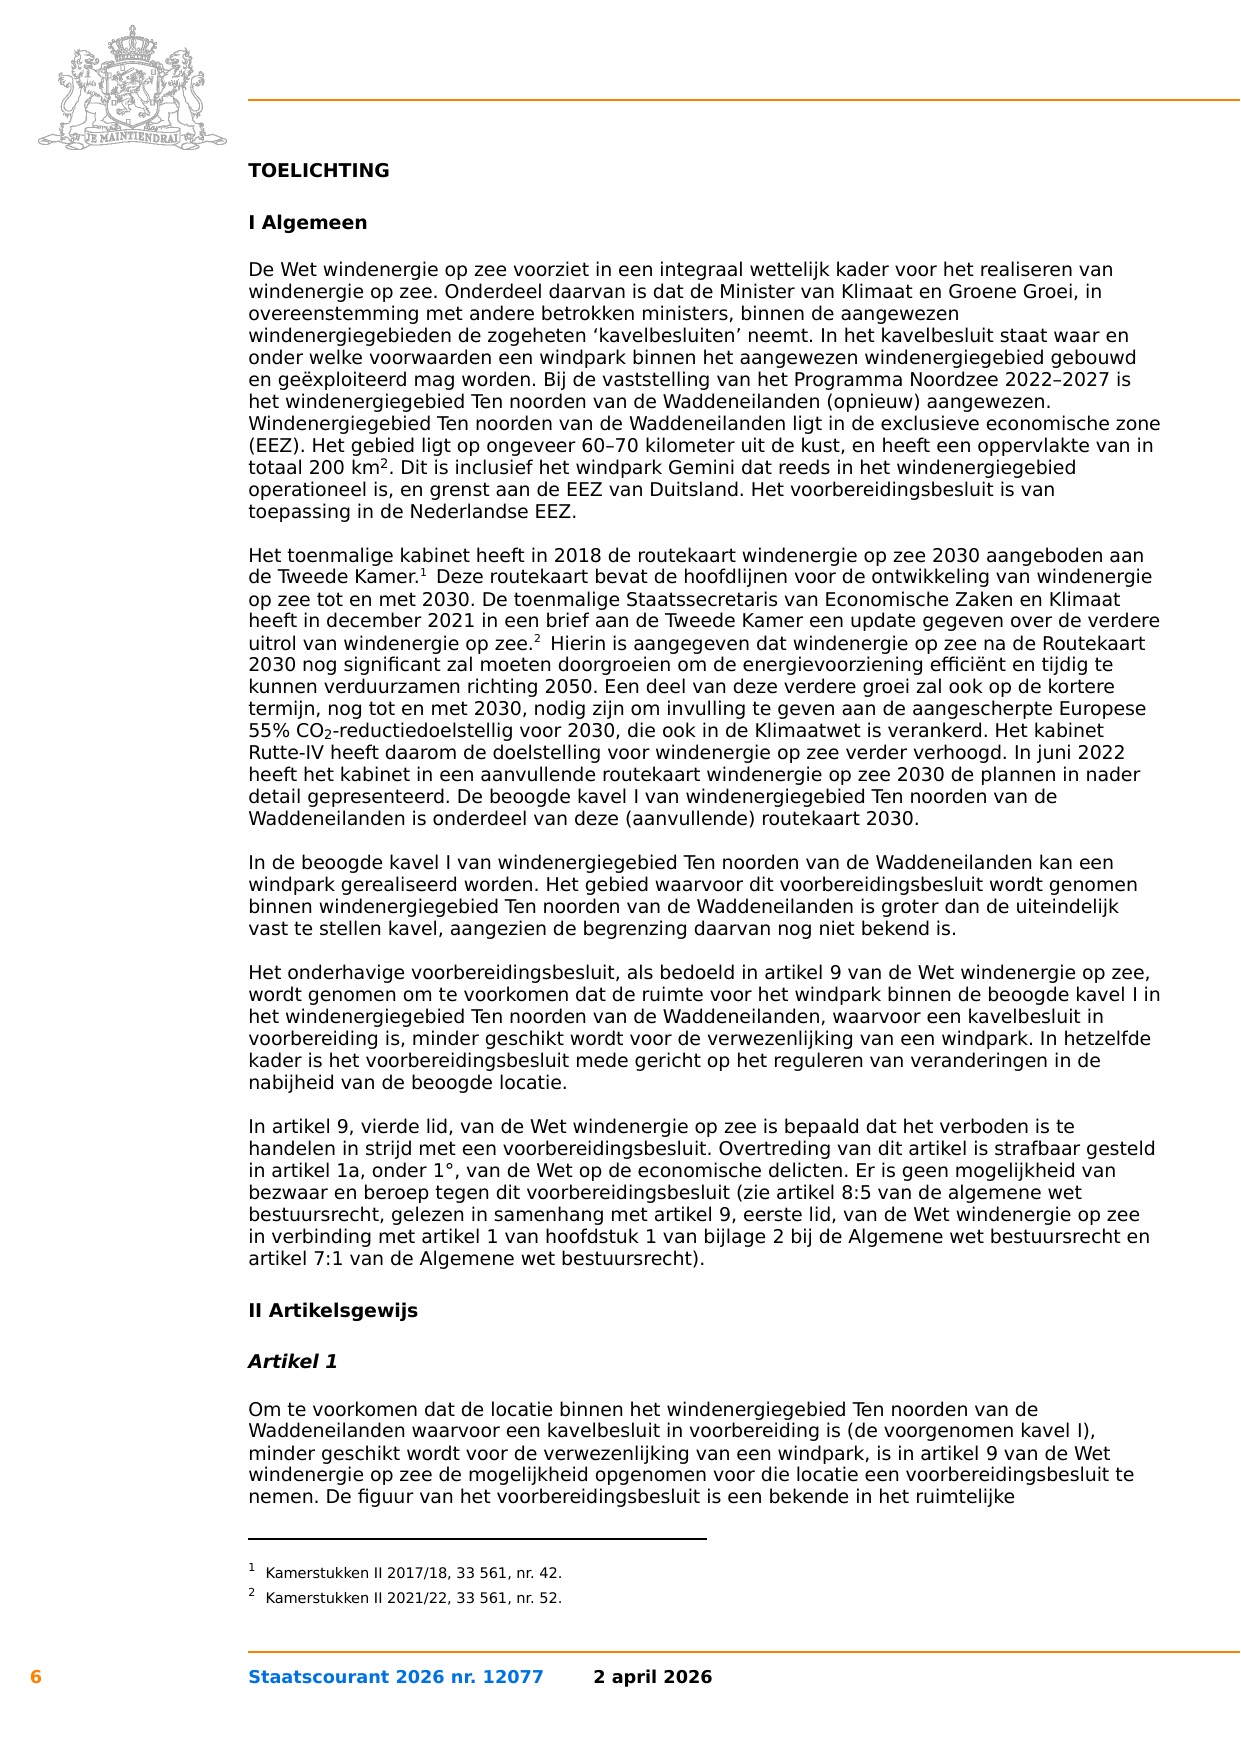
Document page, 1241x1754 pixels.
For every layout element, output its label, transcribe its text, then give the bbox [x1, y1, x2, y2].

text Kamerstukken II 2021/22, 33 561, nr. 52. [248, 1586, 1163, 1608]
text Kamerstukken II 2017/18, 33 561, nr. 42. [248, 1561, 1163, 1583]
text Het toenmalige kabinet heeft in 2018 de routekaart windenergie op zee 2030 aangeboden aan de Tweede Kamer. Deze routekaart bevat de hoofdlijnen voor de ontwikkeling van windenergie op zee tot en met 2030. De toenmalige Staatssecretaris van Economische Zaken en Klimaat heeft in december 2021 in een brief aan de Tweede Kamer een update gegeven over de verdere uitrol van windenergie op zee. Hierin is aangegeven dat windenergie op zee na de Routekaart 2030 nog significant zal moeten doorgroeien om de energievoorziening efficiënt en tijdig te kunnen verduurzamen richting 2050. Een deel van deze verdere groei zal ook op de kortere termijn, nog tot en met 2030, nodig zijn om invulling te geven aan de aangescherpte Europese 55% CO2-reductiedoelstellig voor 2030, die ook in de Klimaatwet is verankerd. Het kabinet Rutte-IV heeft daarom de doelstelling voor windenergie op zee verder verhoogd. In juni 2022 heeft het kabinet in een aanvullende routekaart windenergie op zee 2030 de plannen in nader detail gepresenteerd. De beoogde kavel I van windenergiegebied Ten noorden van de Waddeneilanden is onderdeel van deze (aanvullende) routekaart 2030. [248, 544, 1163, 830]
subtitle TOELICHTING [248, 160, 1163, 182]
subtitle I Algemeen [248, 212, 1163, 234]
text In de beoogde kavel I van windenergiegebied Ten noorden van de Waddeneilanden kan een windpark gerealiseerd worden. Het gebied waarvoor dit voorbereidingsbesluit wordt genomen binnen windenergiegebied Ten noorden van de Waddeneilanden is groter dan de uiteindelijk vast te stellen kavel, aangezien de begrenzing daarvan nog niet bekend is. [248, 852, 1163, 940]
text De Wet windenergie op zee voorziet in een integraal wettelijk kader voor het realiseren van windenergie op zee. Onderdeel daarvan is dat de Minister van Klimaat en Groene Groei, in overeenstemming met andere betrokken ministers, binnen de aangewezen windenergiegebieden de zogeheten ‘kavelbesluiten’ neemt. In het kavelbesluit staat waar en onder welke voorwaarden een windpark binnen het aangewezen windenergiegebied gebouwd en geëxploiteerd mag worden. Bij de vaststelling van het Programma Noordzee 2022–2027 is het windenergiegebied Ten noorden van de Waddeneilanden (opnieuw) aangewezen. Windenergiegebied Ten noorden van de Waddeneilanden ligt in de exclusieve economische zone (EEZ). Het gebied ligt op ongeveer 60–70 kilometer uit de kust, en heeft een oppervlakte van in totaal 200 km2. Dit is inclusief het windpark Gemini dat reeds in het windenergiegebied operationeel is, en grenst aan de EEZ van Duitsland. Het voorbereidingsbesluit is van toepassing in de Nederlandse EEZ. [248, 259, 1163, 523]
text Het onderhavige voorbereidingsbesluit, als bedoeld in artikel 9 van de Wet windenergie op zee, wordt genomen om te voorkomen dat de ruimte voor het windpark binnen de beoogde kavel I in het windenergiegebied Ten noorden van de Waddeneilanden, waarvoor een kavelbesluit in voorbereiding is, minder geschikt wordt voor de verwezenlijking van een windpark. In hetzelfde kader is het voorbereidingsbesluit mede gericht op het reguleren van veranderingen in de nabijheid van de beoogde locatie. [248, 962, 1163, 1094]
text Om te voorkomen dat de locatie binnen het windenergiegebied Ten noorden van de Waddeneilanden waarvoor een kavelbesluit in voorbereiding is (de voorgenomen kavel I), minder geschikt wordt voor de verwezenlijking van een windpark, is in artikel 9 van de Wet windenergie op zee de mogelijkheid opgenomen voor die locatie een voorbereidingsbesluit te nemen. De figuur van het voorbereidingsbesluit is een bekende in het ruimtelijke [248, 1398, 1163, 1508]
subtitle Artikel 1 [248, 1351, 1163, 1373]
text In artikel 9, vierde lid, van de Wet windenergie op zee is bepaald dat het verboden is te handelen in strijd met een voorbereidingsbesluit. Overtreding van dit artikel is strafbaar gesteld in artikel 1a, onder 1°, van de Wet op de economische delicten. Er is geen mogelijkheid van bezwaar en beroep tegen dit voorbereidingsbesluit (zie artikel 8:5 van de algemene wet bestuursrecht, gelezen in samenhang met artikel 9, eerste lid, van de Wet windenergie op zee in verbinding met artikel 1 van hoofdstuk 1 van bijlage 2 bij de Algemene wet bestuursrecht en artikel 7:1 van de Algemene wet bestuursrecht). [248, 1116, 1163, 1269]
subtitle II Artikelsgewijs [248, 1299, 1163, 1321]
picture [38, 25, 227, 150]
